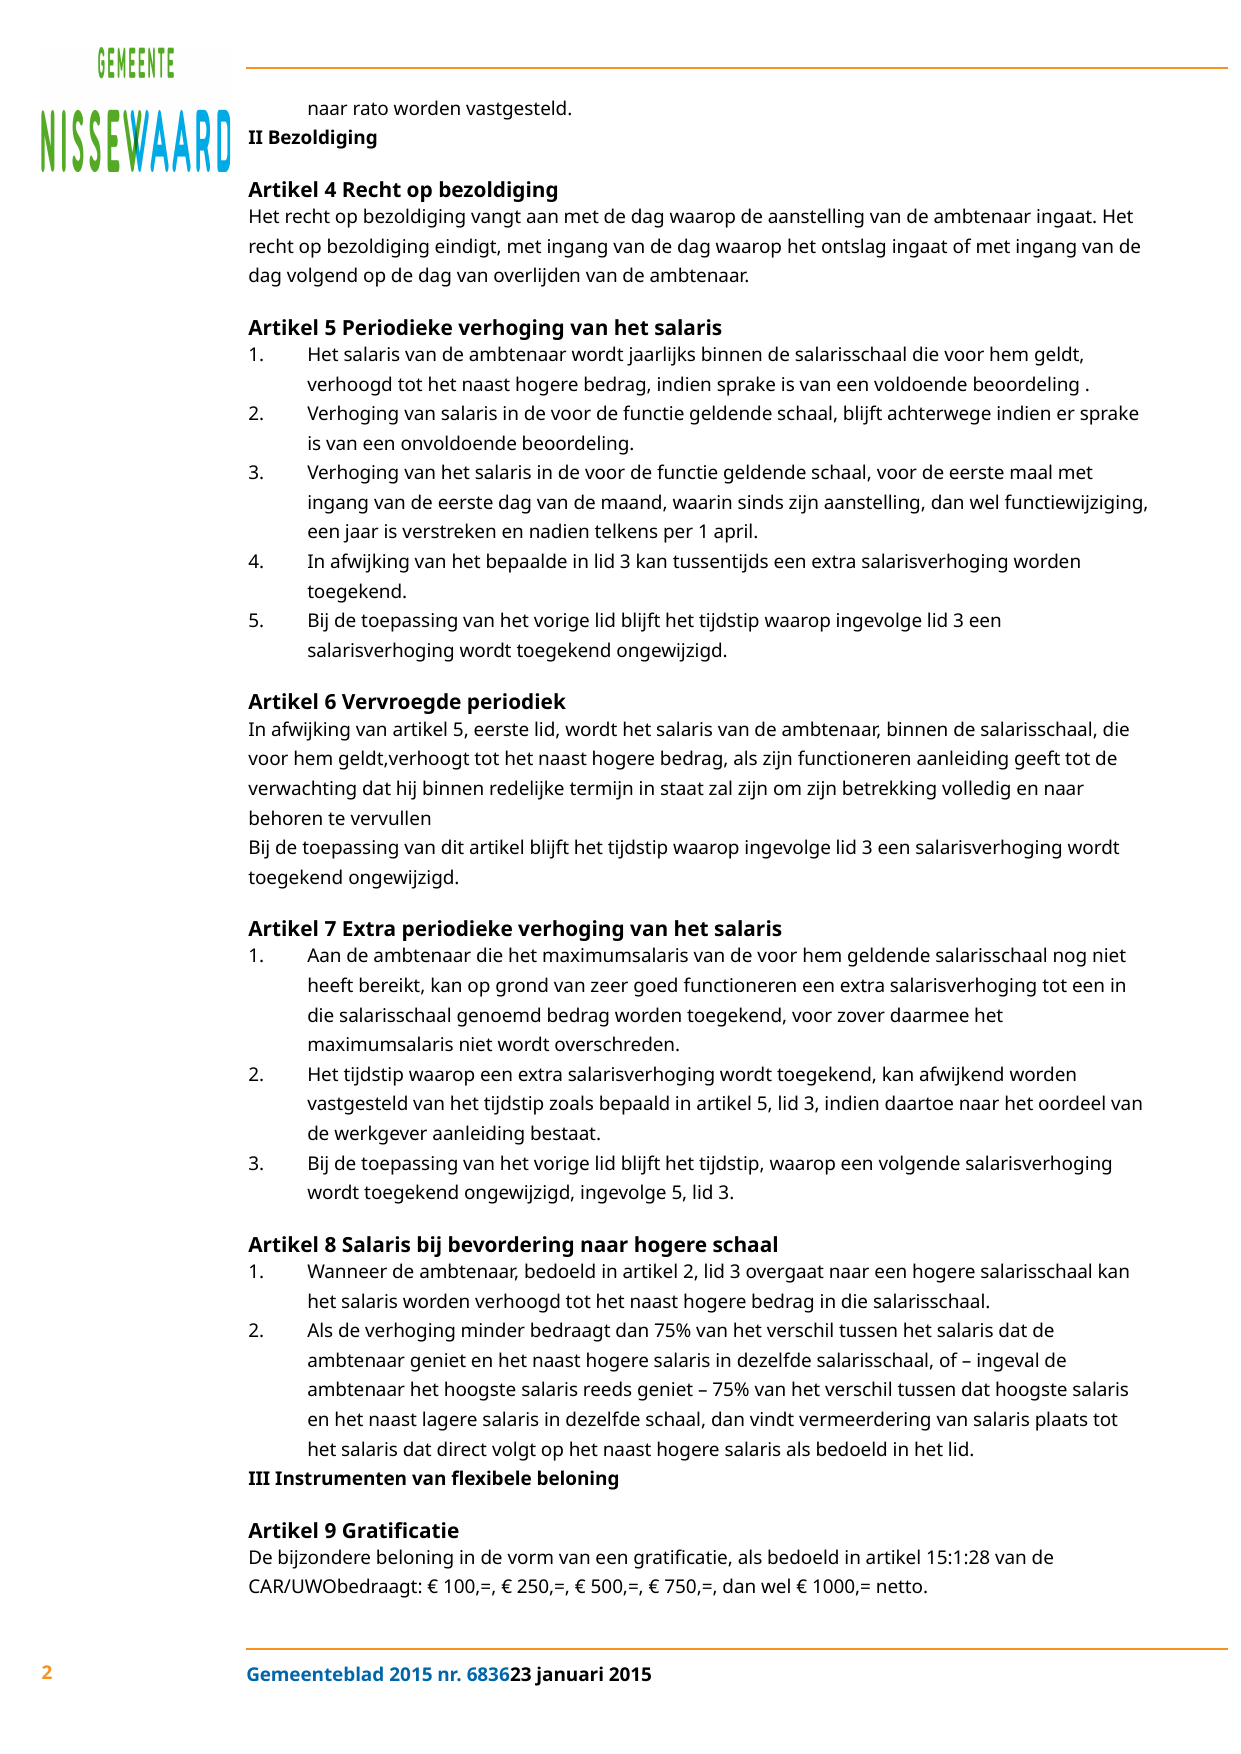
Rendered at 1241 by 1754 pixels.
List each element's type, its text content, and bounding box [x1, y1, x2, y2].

text Artikel 5 Periodieke verhoging van het salaris [248, 313, 1152, 341]
list Bij de toepassing van het vorige lid blijft het tijdstip waarop ingevolge lid 3 een salarisverhoging wordt toegekend ongewijzigd. [248, 607, 1152, 663]
text II Bezoldiging [248, 124, 1152, 150]
text Bij de toepassing van dit artikel blijft het tijdstip waarop ingevolge lid 3 een salarisverhoging wordt toegekend ongewijzigd. [248, 834, 1152, 889]
text De bijzondere beloning in de vorm van een gratificatie, als bedoeld in artikel 15:1:28 van de CAR/UWObedraagt: € 100,=, € 250,=, € 500,=, € 750,=, dan wel € 1000,= netto. [248, 1544, 1152, 1599]
picture [200, 151, 206, 172]
picture [176, 157, 187, 172]
text Artikel 8 Salaris bij bevordering naar hogere schaal [248, 1230, 1152, 1258]
picture [222, 122, 227, 160]
text Artikel 7 Extra periodieke verhoging van het salaris [248, 914, 1152, 943]
list Verhoging van salaris in de voor de functie geldende schaal, blijft achterwege indien er sprake is van een onvoldoende beoordeling. [248, 400, 1152, 456]
picture [41, 47, 231, 172]
text Artikel 9 Gratificatie [248, 1516, 1152, 1544]
picture [201, 122, 206, 138]
text Artikel 6 Vervroegde periodiek [248, 687, 1152, 716]
list Aan de ambtenaar die het maximumsalaris van de voor hem geldende salarisschaal nog niet heeft bereikt, kan op grond van zeer goed functioneren een extra salarisverhoging tot een in die salarisschaal genoemd bedrag worden toegekend, voor zover daarmee het maximumsalaris niet wordt overschreden. [248, 943, 1152, 1057]
list Het salaris van de ambtenaar wordt jaarlijks binnen de salarisschaal die voor hem geldt, verhoogd tot het naast hogere bedrag, indien sprake is van een voldoende beoordeling . [248, 341, 1152, 397]
list In afwijking van het bepaalde in lid 3 kan tussentijds een extra salarisverhoging worden toegekend. [248, 548, 1152, 604]
list Verhoging van het salaris in de voor de functie geldende schaal, voor de eerste maal met ingang van de eerste dag van de maand, waarin sinds zijn aanstelling, dan wel functiewijziging, een jaar is verstreken en nadien telkens per 1 april. [248, 459, 1152, 544]
text III Instrumenten van flexibele beloning [248, 1465, 1152, 1491]
text Artikel 4 Recht op bezoldiging [248, 175, 1152, 203]
text Het recht op bezoldiging vangt aan met de dag waarop de aanstelling van de ambtenaar ingaat. Het recht op bezoldiging eindigt, met ingang van de dag waarop het ontslag ingaat of met ingang van de dag volgend op de dag van overlijden van de ambtenaar. [248, 203, 1152, 288]
text In afwijking van artikel 5, eerste lid, wordt het salaris van de ambtenaar, binnen de salarisschaal, die voor hem geldt,verhoogt tot het naast hogere bedrag, als zijn functioneren aanleiding geeft tot de verwachting dat hij binnen redelijke termijn in staat zal zijn om zijn betrekking volledig en naar behoren te vervullen [248, 716, 1152, 830]
list Wanneer de ambtenaar, bedoeld in artikel 2, lid 3 overgaat naar een hogere salarisschaal kan het salaris worden verhoogd tot het naast hogere bedrag in die salarisschaal. [248, 1258, 1152, 1313]
list Het tijdstip waarop een extra salarisverhoging wordt toegekend, kan afwijkend worden vastgesteld van het tijdstip zoals bepaald in artikel 5, lid 3, indien daartoe naar het oordeel van de werkgever aanleiding bestaat. [248, 1061, 1152, 1146]
picture [154, 157, 165, 172]
list Als de verhoging minder bedraagt dan 75% van het verschil tussen het salaris dat de ambtenaar geniet en het naast hogere salaris in dezelfde salarisschaal, of – ingeval de ambtenaar het hoogste salaris reeds geniet – 75% van het verschil tussen dat hoogste salaris en het naast lagere salaris in dezelfde schaal, dan vindt vermeerdering van salaris plaats tot het salaris dat direct volgt op het naast hogere salaris als bedoeld in het lid. [248, 1317, 1152, 1461]
list Bij de toepassing van het vorige lid blijft het tijdstip, waarop een volgende salarisverhoging wordt toegekend ongewijzigd, ingevolge 5, lid 3. [248, 1150, 1152, 1205]
list naar rato worden vastgesteld. [248, 95, 1152, 121]
